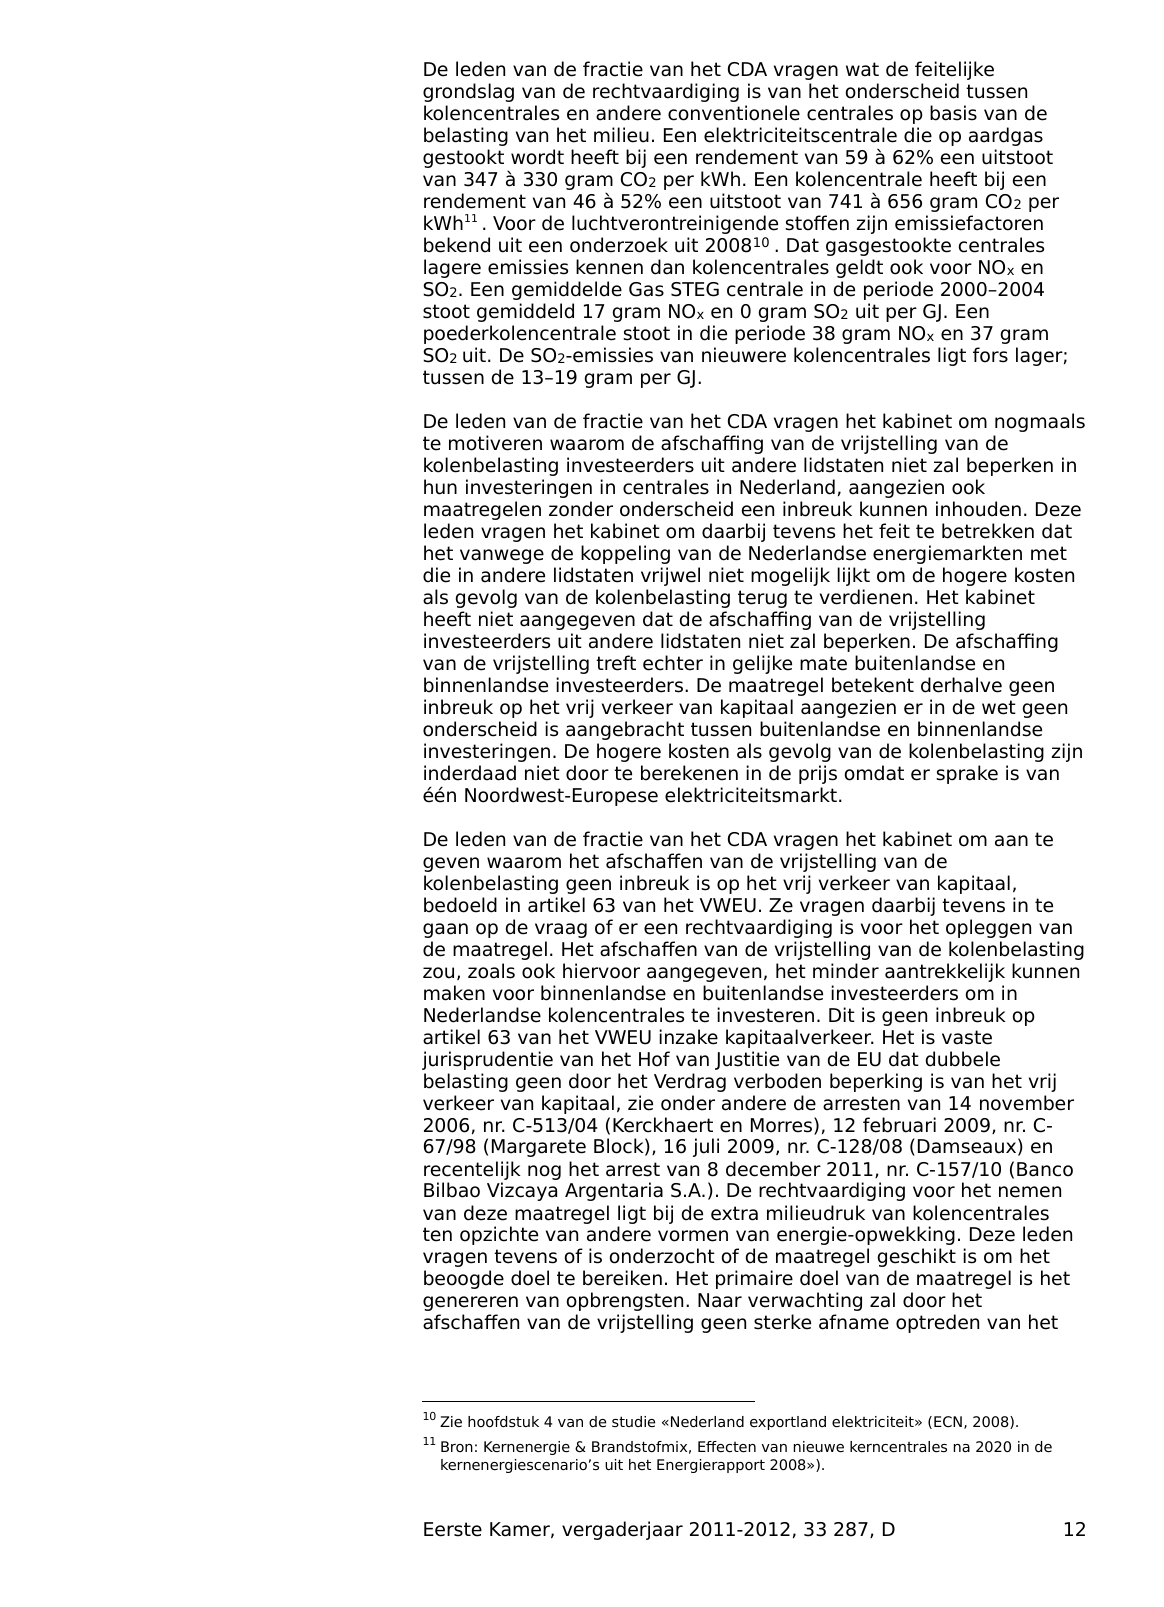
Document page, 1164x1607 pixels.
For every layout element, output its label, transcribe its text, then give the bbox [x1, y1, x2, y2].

text De leden van de fractie van het CDA vragen het kabinet om nogmaals te motiveren waarom de afschaffing van de vrijstelling van de kolenbelasting investeerders uit andere lidstaten niet zal beperken in hun investeringen in centrales in Nederland, aangezien ook maatregelen zonder onderscheid een inbreuk kunnen inhouden. Deze leden vragen het kabinet om daarbij tevens het feit te betrekken dat het vanwege de koppeling van de Nederlandse energiemarkten met die in andere lidstaten vrijwel niet mogelijk lijkt om de hogere kosten als gevolg van de kolenbelasting terug te verdienen. Het kabinet heeft niet aangegeven dat de afschaffing van de vrijstelling investeerders uit andere lidstaten niet zal beperken. De afschaffing van de vrijstelling treft echter in gelijke mate buitenlandse en binnenlandse investeerders. De maatregel betekent derhalve geen inbreuk op het vrij verkeer van kapitaal aangezien er in de wet geen onderscheid is aangebracht tussen buitenlandse en binnenlandse investeringen. De hogere kosten als gevolg van de kolenbelasting zijn inderdaad niet door te berekenen in de prijs omdat er sprake is van één Noordwest-Europese elektriciteitsmarkt. [422, 411, 1087, 807]
text De leden van de fractie van het CDA vragen wat de feitelijke grondslag van de rechtvaardiging is van het onderscheid tussen kolencentrales en andere conventionele centrales op basis van de belasting van het milieu. Een elektriciteitscentrale die op aardgas gestookt wordt heeft bij een rendement van 59 à 62% een uitstoot van 347 à 330 gram CO2 per kWh. Een kolencentrale heeft bij een rendement van 46 à 52% een uitstoot van 741 à 656 gram CO2 per kWh. Voor de luchtverontreinigende stoffen zijn emissiefactoren bekend uit een onderzoek uit 200810. Dat gasgestookte centrales lagere emissies kennen dan kolencentrales geldt ook voor NOx en SO2. Een gemiddelde Gas STEG centrale in de periode 2000–2004 stoot gemiddeld 17 gram NOx en 0 gram SO2 uit per GJ. Een poederkolencentrale stoot in die periode 38 gram NOx en 37 gram SO2 uit. De SO2-emissies van nieuwere kolencentrales ligt fors lager; tussen de 13–19 gram per GJ. [422, 59, 1087, 389]
text Zie hoofdstuk 4 van de studie «Nederland exportland elektriciteit» (ECN, 2008). [422, 1410, 1087, 1432]
text De leden van de fractie van het CDA vragen het kabinet om aan te geven waarom het afschaffen van de vrijstelling van de kolenbelasting geen inbreuk is op het vrij verkeer van kapitaal, bedoeld in artikel 63 van het VWEU. Ze vragen daarbij tevens in te gaan op de vraag of er een rechtvaardiging is voor het opleggen van de maatregel. Het afschaffen van de vrijstelling van de kolenbelasting zou, zoals ook hiervoor aangegeven, het minder aantrekkelijk kunnen maken voor binnenlandse en buitenlandse investeerders om in Nederlandse kolencentrales te investeren. Dit is geen inbreuk op artikel 63 van het VWEU inzake kapitaalverkeer. Het is vaste jurisprudentie van het Hof van Justitie van de EU dat dubbele belasting geen door het Verdrag verboden beperking is van het vrij verkeer van kapitaal, zie onder andere de arresten van 14 november 2006, nr. C-513/04 (Kerckhaert en Morres), 12 februari 2009, nr. C-67/98 (Margarete Block), 16 juli 2009, nr. C-128/08 (Damseaux) en recentelijk nog het arrest van 8 december 2011, nr. C-157/10 (Banco Bilbao Vizcaya Argentaria S.A.). De rechtvaardiging voor het nemen van deze maatregel ligt bij de extra milieudruk van kolencentrales ten opzichte van andere vormen van energie-opwekking. Deze leden vragen tevens of is onderzocht of de maatregel geschikt is om het beoogde doel te bereiken. Het primaire doel van de maatregel is het genereren van opbrengsten. Naar verwachting zal door het afschaffen van de vrijstelling geen sterke afname optreden van het [422, 829, 1087, 1334]
text Bron: Kernenergie & Brandstofmix, Effecten van nieuwe kerncentrales na 2020 in de kernenergiescenario’s uit het Energierapport 2008»). [422, 1435, 1087, 1474]
